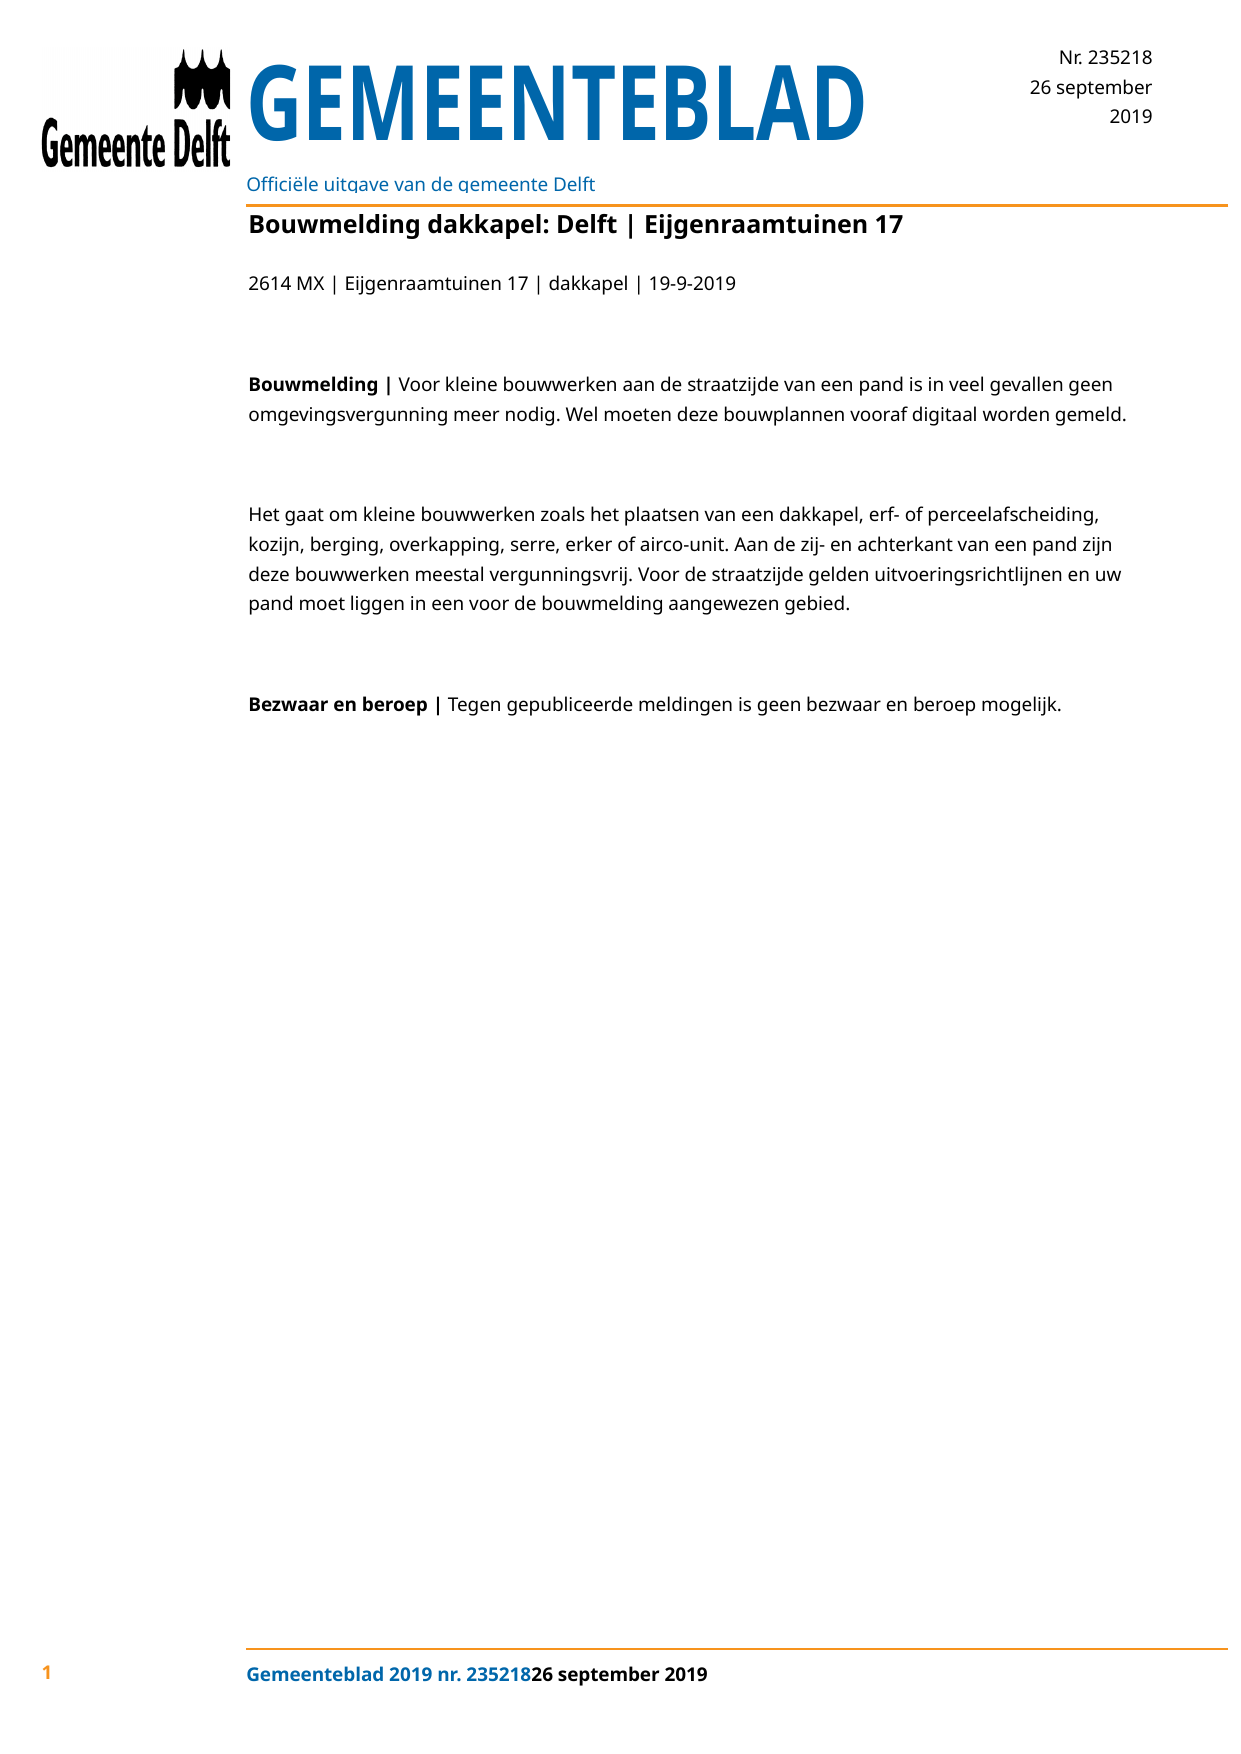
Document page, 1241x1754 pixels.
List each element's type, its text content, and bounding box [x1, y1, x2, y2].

text Bouwmelding | Voor kleine bouwwerken aan de straatzijde van een pand is in veel gevallen geen omgevingsvergunning meer nodig. Wel moeten deze bouwplannen vooraf digitaal worden gemeld. [248, 371, 1152, 426]
text Bouwmelding dakkapel: Delft | Eijgenraamtuinen 17 [248, 207, 1152, 241]
text Bezwaar en beroep | Tegen gepubliceerde meldingen is geen bezwaar en beroep mogelijk. [248, 691, 1152, 717]
picture [41, 47, 231, 172]
text Het gaat om kleine bouwwerken zoals het plaatsen van een dakkapel, erf- of perceelafscheiding, kozijn, berging, overkapping, serre, erker of airco-unit. Aan de zij- en achterkant van een pand zijn deze bouwwerken meestal vergunningsvrij. Voor de straatzijde gelden uitvoeringsrichtlijnen en uw pand moet liggen in een voor de bouwmelding aangewezen gebied. [248, 502, 1152, 616]
text 2614 MX | Eijgenraamtuinen 17 | dakkapel | 19-9-2019 [248, 270, 1152, 296]
